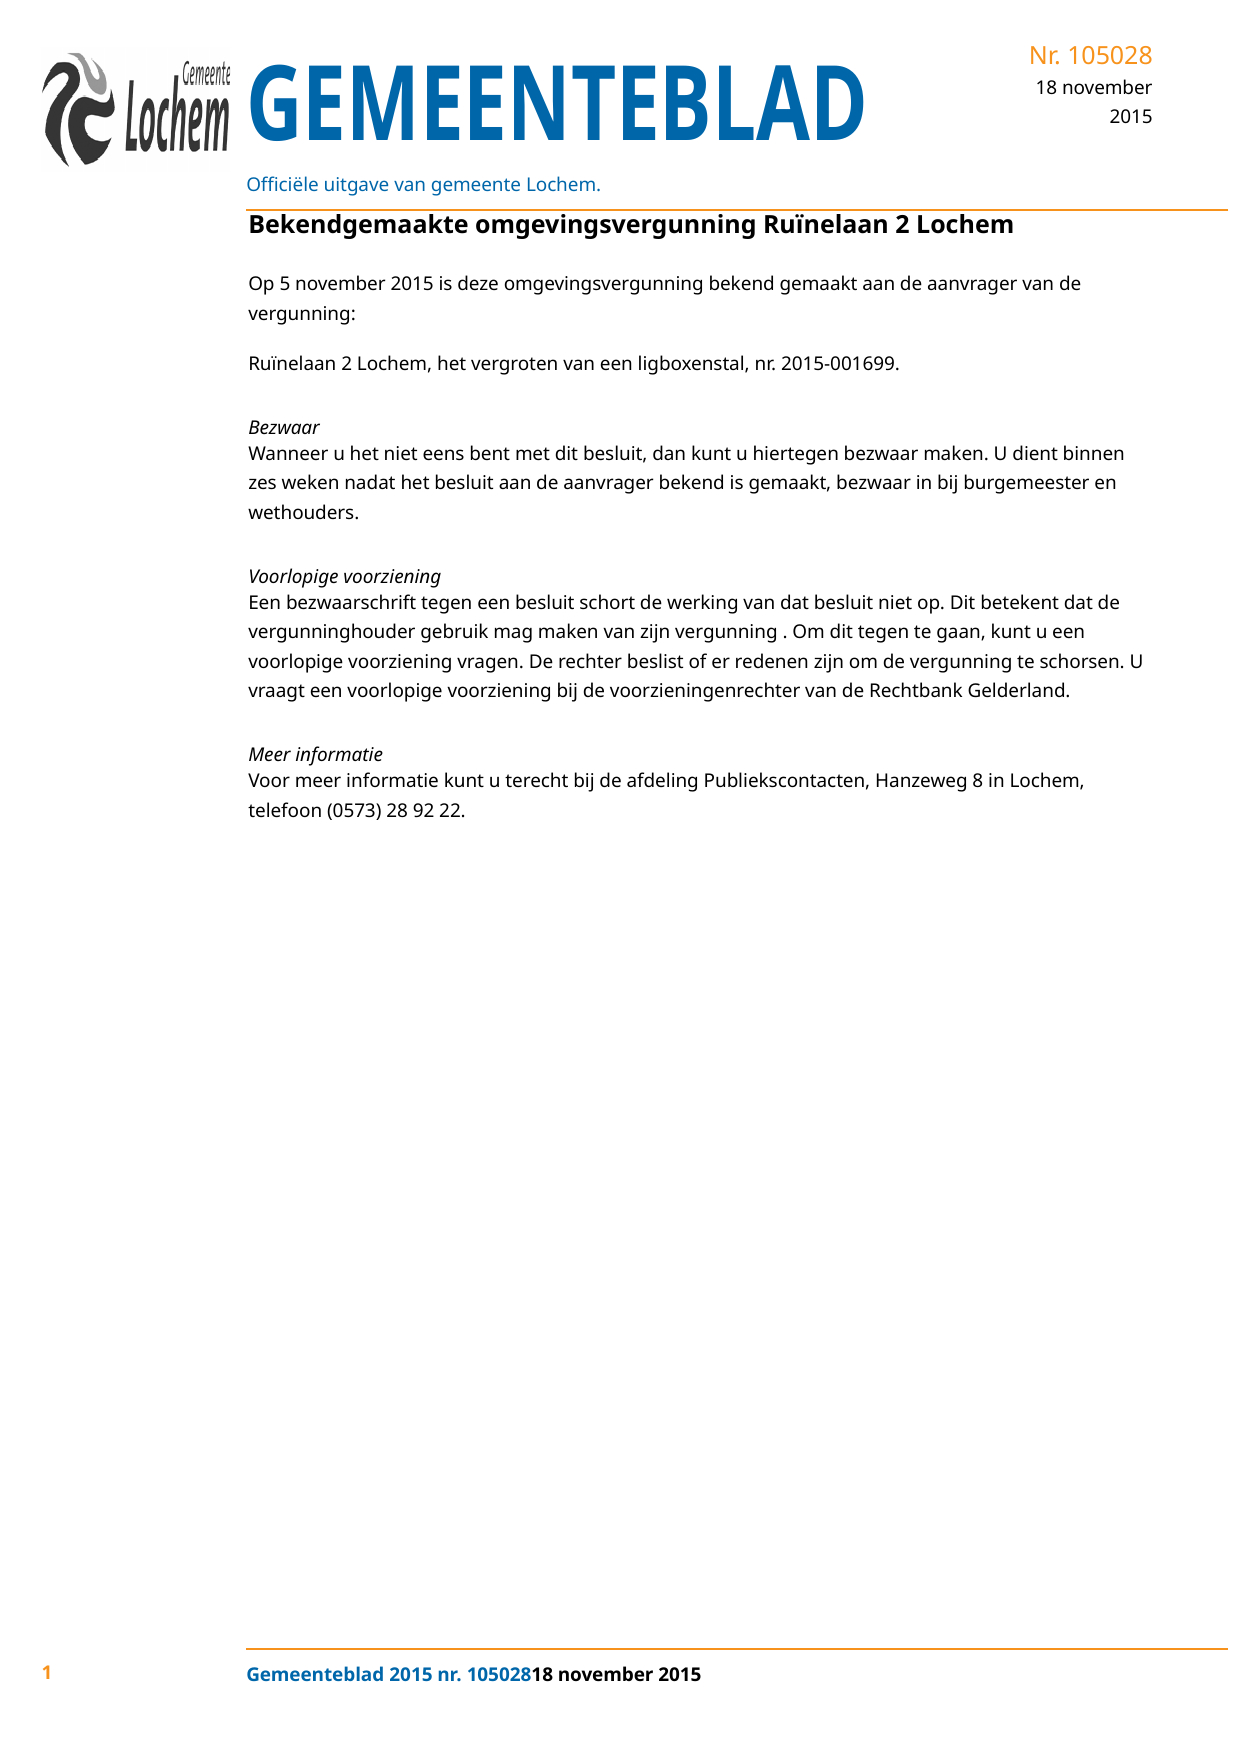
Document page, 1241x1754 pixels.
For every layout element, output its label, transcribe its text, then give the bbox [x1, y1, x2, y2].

text Meer informatie [248, 742, 1152, 767]
picture [41, 47, 231, 172]
text Wanneer u het niet eens bent met dit besluit, dan kunt u hiertegen bezwaar maken. U dient binnen zes weken nadat het besluit aan de aanvrager bekend is gemaakt, bezwaar in bij burgemeester en wethouders. [248, 440, 1152, 525]
text Bekendgemaakte omgevingsvergunning Ruïnelaan 2 Lochem [248, 211, 1152, 241]
text Op 5 november 2015 is deze omgevingsvergunning bekend gemaakt aan de aanvrager van de vergunning: [248, 270, 1152, 326]
text Voor meer informatie kunt u terecht bij de afdeling Publiekscontacten, Hanzeweg 8 in Lochem, telefoon (0573) 28 92 22. [248, 767, 1152, 823]
text Ruïnelaan 2 Lochem, het vergroten van een ligboxenstal, nr. 2015-001699. [248, 350, 1152, 376]
text Voorlopige voorziening [248, 563, 1152, 589]
text Een bezwaarschrift tegen een besluit schort de werking van dat besluit niet op. Dit betekent dat de vergunninghouder gebruik mag maken van zijn vergunning . Om dit tegen te gaan, kunt u een voorlopige voorziening vragen. De rechter beslist of er redenen zijn om de vergunning te schorsen. U vraagt een voorlopige voorziening bij de voorzieningenrechter van de Rechtbank Gelderland. [248, 589, 1152, 703]
text Bezwaar [248, 414, 1152, 440]
